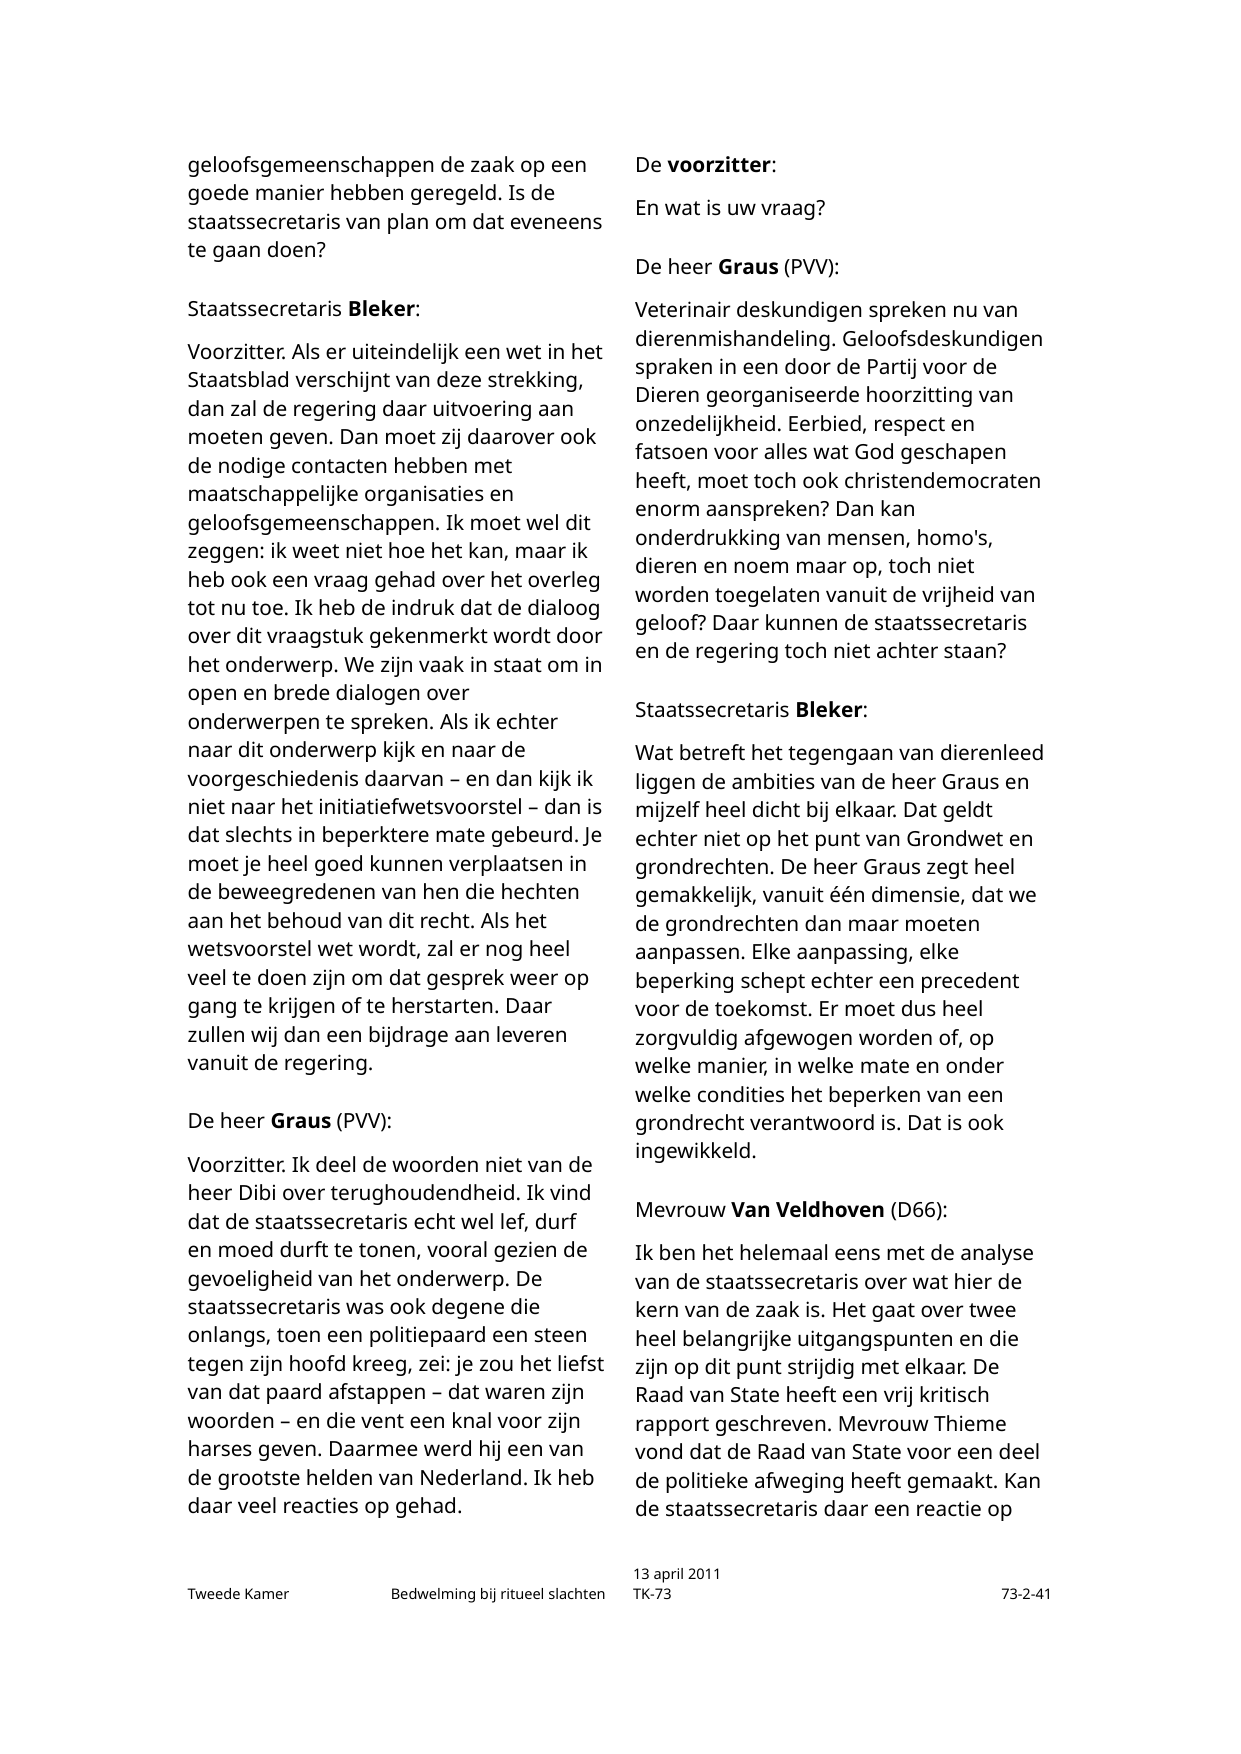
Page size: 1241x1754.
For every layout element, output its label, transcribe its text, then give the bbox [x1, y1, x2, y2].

text Ik ben het helemaal eens met de analyse van de staatssecretaris over wat hier de kern van de zaak is. Het gaat over twee heel belangrijke uitgangspunten en die zijn op dit punt strijdig met elkaar. De Raad van State heeft een vrij kritisch rapport geschreven. Mevrouw Thieme vond dat de Raad van State voor een deel de politieke afweging heeft gemaakt. Kan de staatssecretaris daar een reactie op [635, 1238, 1053, 1523]
text En wat is uw vraag? [635, 193, 1053, 222]
text geloofsgemeenschappen de zaak op een goede manier hebben geregeld. Is de staatssecretaris van plan om dat eveneens te gaan doen? [187, 150, 605, 264]
text Staatssecretaris Bleker: [635, 695, 1053, 723]
text Voorzitter. Ik deel de woorden niet van de heer Dibi over terughoudendheid. Ik vind dat de staatssecretaris echt wel lef, durf en moed durft te tonen, vooral gezien de gevoeligheid van het onderwerp. De staatssecretaris was ook degene die onlangs, toen een politiepaard een steen tegen zijn hoofd kreeg, zei: je zou het liefst van dat paard afstappen – dat waren zijn woorden – en die vent een knal voor zijn harses geven. Daarmee werd hij een van de grootste helden van Nederland. Ik heb daar veel reacties op gehad. [187, 1150, 605, 1520]
text Mevrouw Van Veldhoven (D66): [635, 1195, 1053, 1223]
text De heer Graus (PVV): [635, 252, 1053, 280]
text De heer Graus (PVV): [187, 1107, 605, 1135]
text Veterinair deskundigen spreken nu van dierenmishandeling. Geloofsdeskundigen spraken in een door de Partij voor de Dieren georganiseerde hoorzitting van onzedelijkheid. Eerbied, respect en fatsoen voor alles wat God geschapen heeft, moet toch ook christendemocraten enorm aanspreken? Dan kan onderdrukking van mensen, homo's, dieren en noem maar op, toch niet worden toegelaten vanuit de vrijheid van geloof? Daar kunnen de staatssecretaris en de regering toch niet achter staan? [635, 295, 1053, 665]
text Wat betreft het tegengaan van dierenleed liggen de ambities van de heer Graus en mijzelf heel dicht bij elkaar. Dat geldt echter niet op het punt van Grondwet en grondrechten. De heer Graus zegt heel gemakkelijk, vanuit één dimensie, dat we de grondrechten dan maar moeten aanpassen. Elke aanpassing, elke beperking schept echter een precedent voor de toekomst. Er moet dus heel zorgvuldig afgewogen worden of, op welke manier, in welke mate en onder welke condities het beperken van een grondrecht verantwoord is. Dat is ook ingewikkeld. [635, 738, 1053, 1165]
text De voorzitter: [635, 150, 1053, 178]
text Voorzitter. Als er uiteindelijk een wet in het Staatsblad verschijnt van deze strekking, dan zal de regering daar uitvoering aan moeten geven. Dan moet zij daarover ook de nodige contacten hebben met maatschappelijke organisaties en geloofsgemeenschappen. Ik moet wel dit zeggen: ik weet niet hoe het kan, maar ik heb ook een vraag gehad over het overleg tot nu toe. Ik heb de indruk dat de dialoog over dit vraagstuk gekenmerkt wordt door het onderwerp. We zijn vaak in staat om in open en brede dialogen over onderwerpen te spreken. Als ik echter naar dit onderwerp kijk en naar de voorgeschiedenis daarvan – en dan kijk ik niet naar het initiatiefwetsvoorstel – dan is dat slechts in beperktere mate gebeurd. Je moet je heel goed kunnen verplaatsen in de beweegredenen van hen die hechten aan het behoud van dit recht. Als het wetsvoorstel wet wordt, zal er nog heel veel te doen zijn om dat gesprek weer op gang te krijgen of te herstarten. Daar zullen wij dan een bijdrage aan leveren vanuit de regering. [187, 337, 605, 1077]
text Staatssecretaris Bleker: [187, 294, 605, 322]
